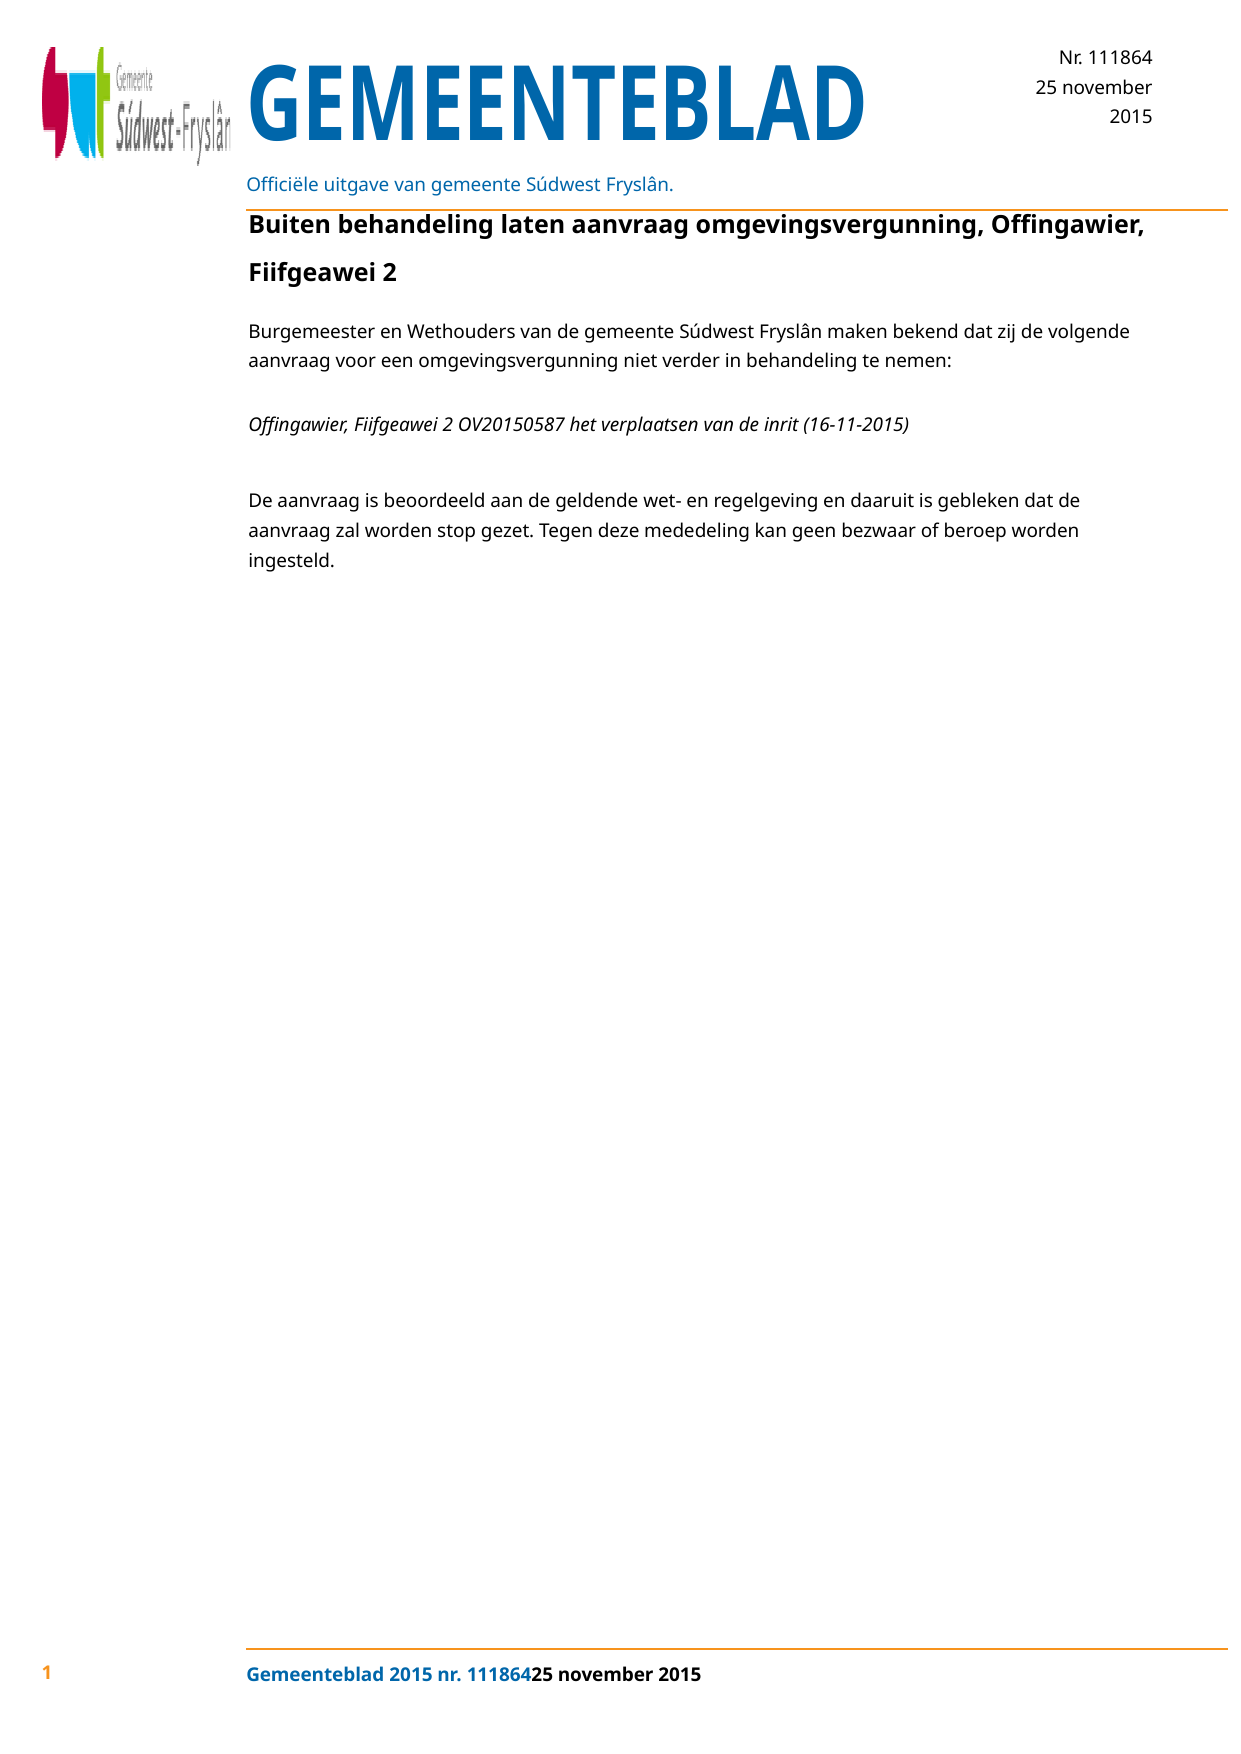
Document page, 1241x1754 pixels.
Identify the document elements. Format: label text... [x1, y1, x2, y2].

text Offingawier, Fiifgeawei 2 OV20150587 het verplaatsen van de inrit (16-11-2015) [248, 411, 1152, 437]
text Burgemeester en Wethouders van de gemeente Súdwest Fryslân maken bekend dat zij de volgende aanvraag voor een omgevingsvergunning niet verder in behandeling te nemen: [248, 318, 1152, 373]
picture [41, 47, 231, 172]
text Buiten behandeling laten aanvraag omgevingsvergunning, Offingawier, Fiifgeawei 2 [248, 211, 1152, 288]
text De aanvraag is beoordeeld aan de geldende wet- en regelgeving en daaruit is gebleken dat de aanvraag zal worden stop gezet. Tegen deze mededeling kan geen bezwaar of beroep worden ingesteld. [248, 488, 1152, 572]
